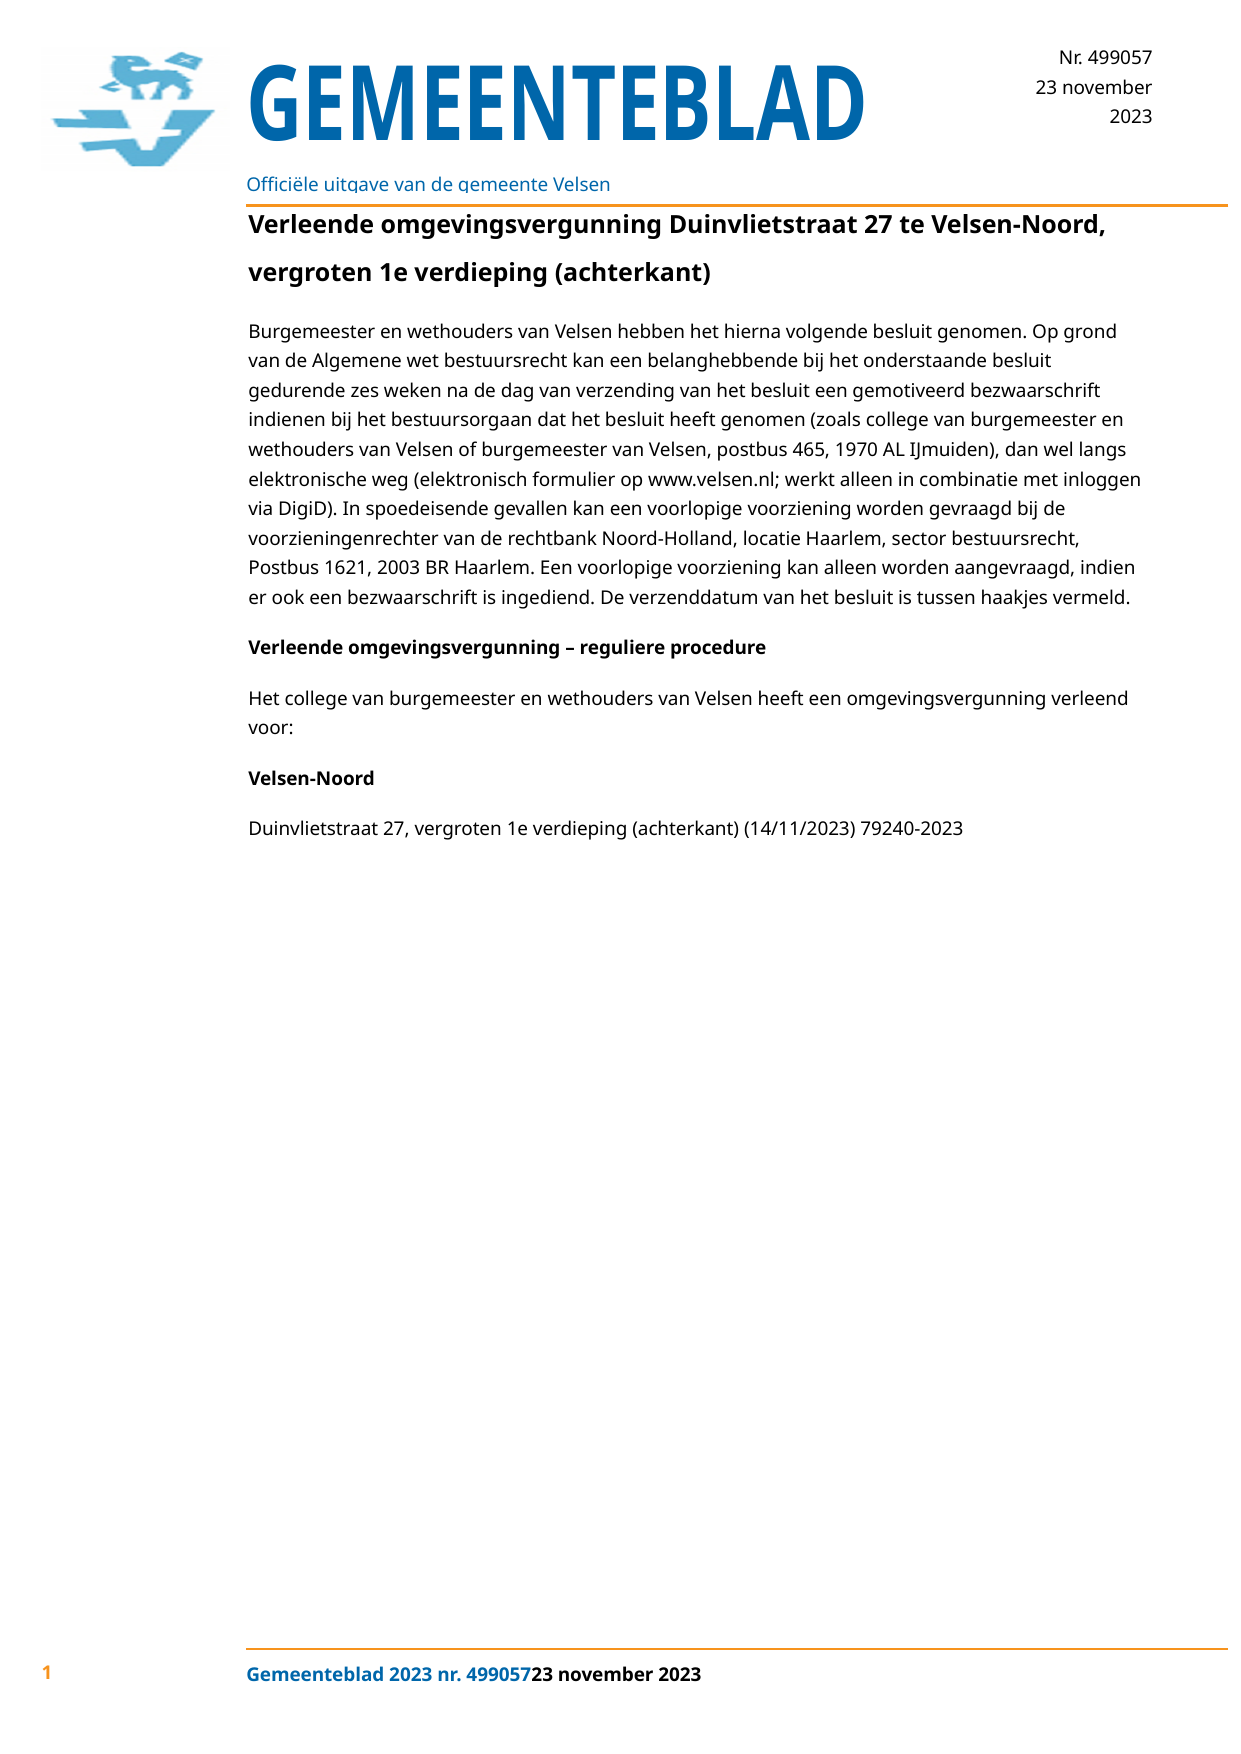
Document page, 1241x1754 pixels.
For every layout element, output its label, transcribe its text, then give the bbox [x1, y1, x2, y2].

text Verleende omgevingsvergunning Duinvlietstraat 27 te Velsen-Noord, vergroten 1e verdieping (achterkant) [248, 207, 1152, 288]
text Duinvlietstraat 27, vergroten 1e verdieping (achterkant) (14/11/2023) 79240-2023 [248, 815, 1152, 841]
text Het college van burgemeester en wethouders van Velsen heeft een omgevingsvergunning verleend voor: [248, 685, 1152, 740]
text Velsen-Noord [248, 765, 1152, 791]
text Burgemeester en wethouders van Velsen hebben het hierna volgende besluit genomen. Op grond van de Algemene wet bestuursrecht kan een belanghebbende bij het onderstaande besluit gedurende zes weken na de dag van verzending van het besluit een gemotiveerd bezwaarschrift indienen bij het bestuursorgaan dat het besluit heeft genomen (zoals college van burgemeester en wethouders van Velsen of burgemeester van Velsen, postbus 465, 1970 AL IJmuiden), dan wel langs elektronische weg (elektronisch formulier op www.velsen.nl; werkt alleen in combinatie met inloggen via DigiD). In spoedeisende gevallen kan een voorlopige voorziening worden gevraagd bij de voorzieningenrechter van de rechtbank Noord-Holland, locatie Haarlem, sector bestuursrecht, Postbus 1621, 2003 BR Haarlem. Een voorlopige voorziening kan alleen worden aangevraagd, indien er ook een bezwaarschrift is ingediend. De verzenddatum van het besluit is tussen haakjes vermeld. [248, 318, 1152, 610]
text Verleende omgevingsvergunning – reguliere procedure [248, 634, 1152, 660]
picture [41, 47, 231, 172]
